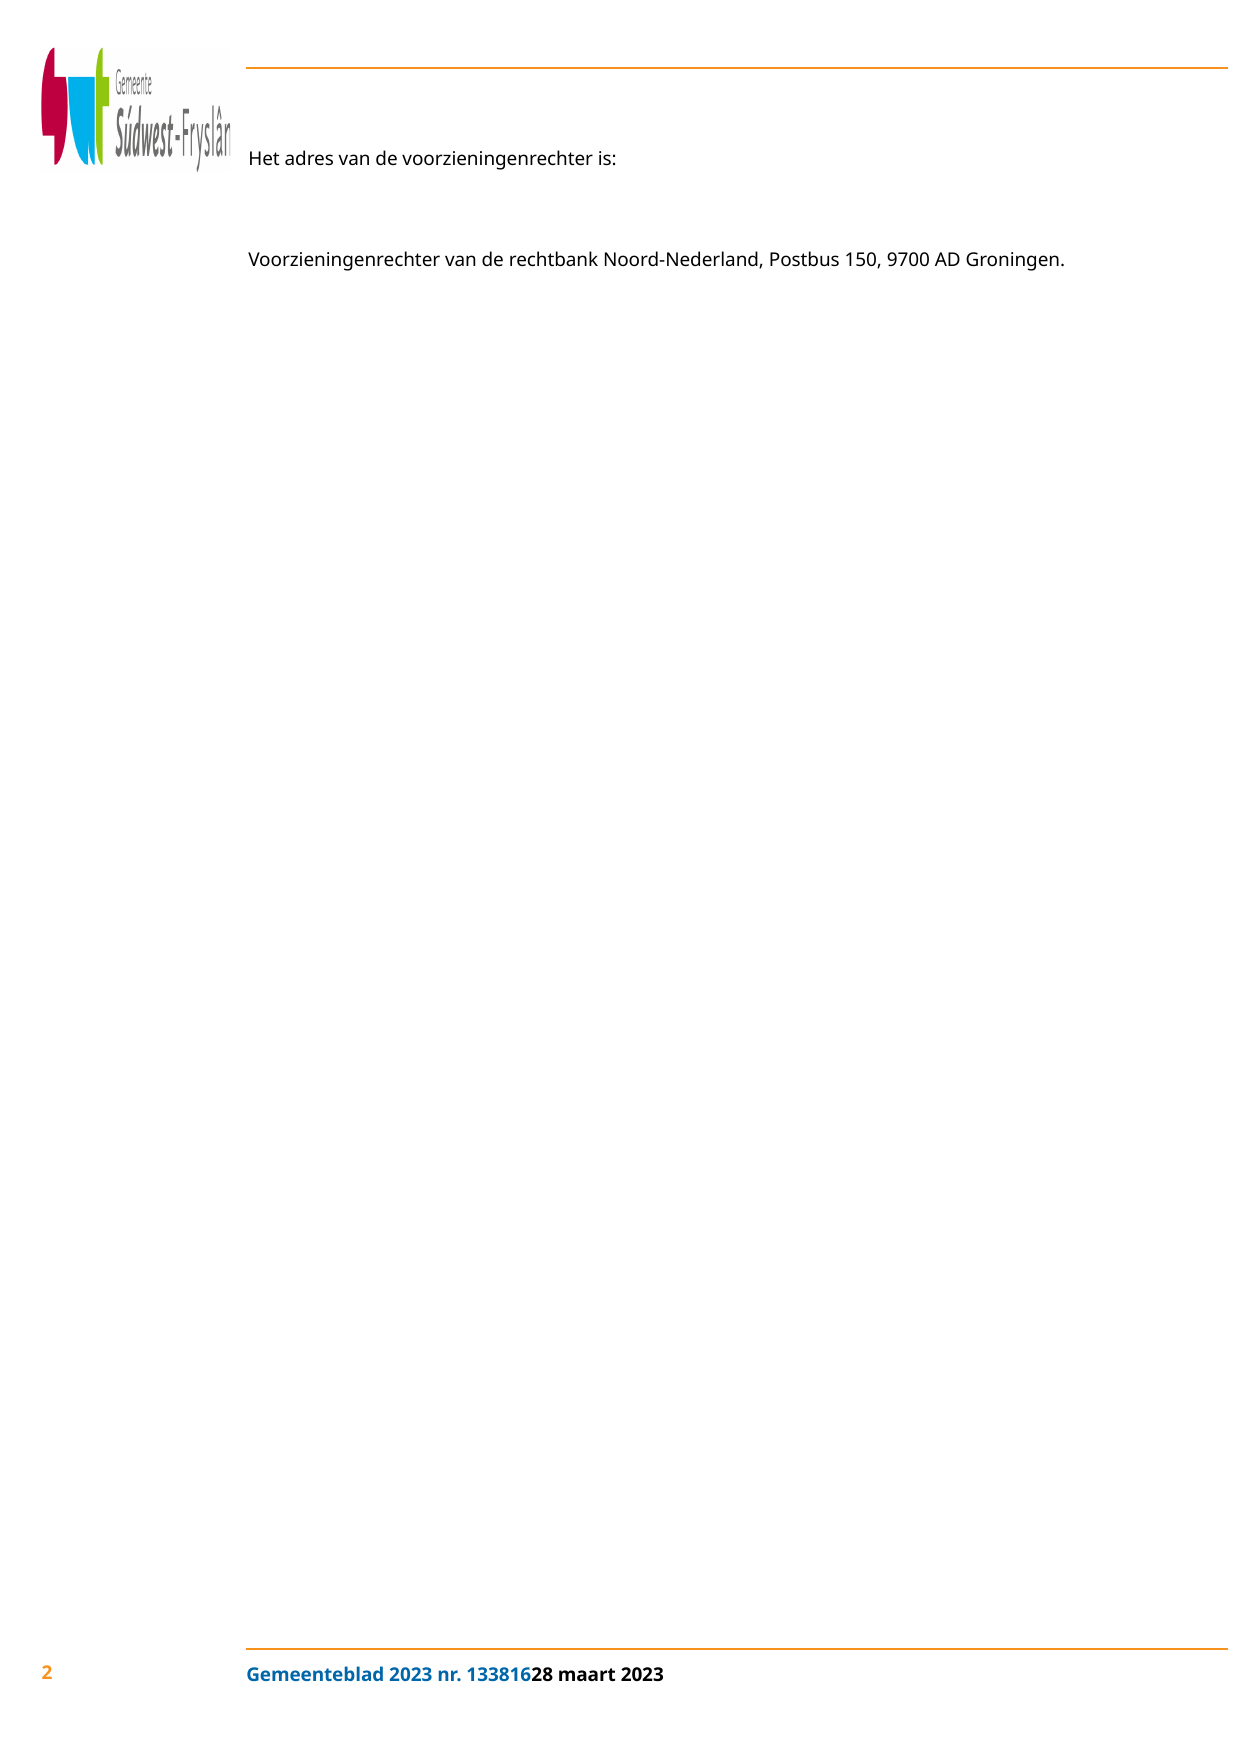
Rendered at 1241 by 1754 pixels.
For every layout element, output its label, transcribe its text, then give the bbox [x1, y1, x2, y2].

text Voorzieningenrechter van de rechtbank Noord-Nederland, Postbus 150, 9700 AD Groningen. [248, 246, 1152, 272]
picture [41, 47, 231, 172]
text Het adres van de voorzieningenrechter is: [248, 145, 1152, 171]
